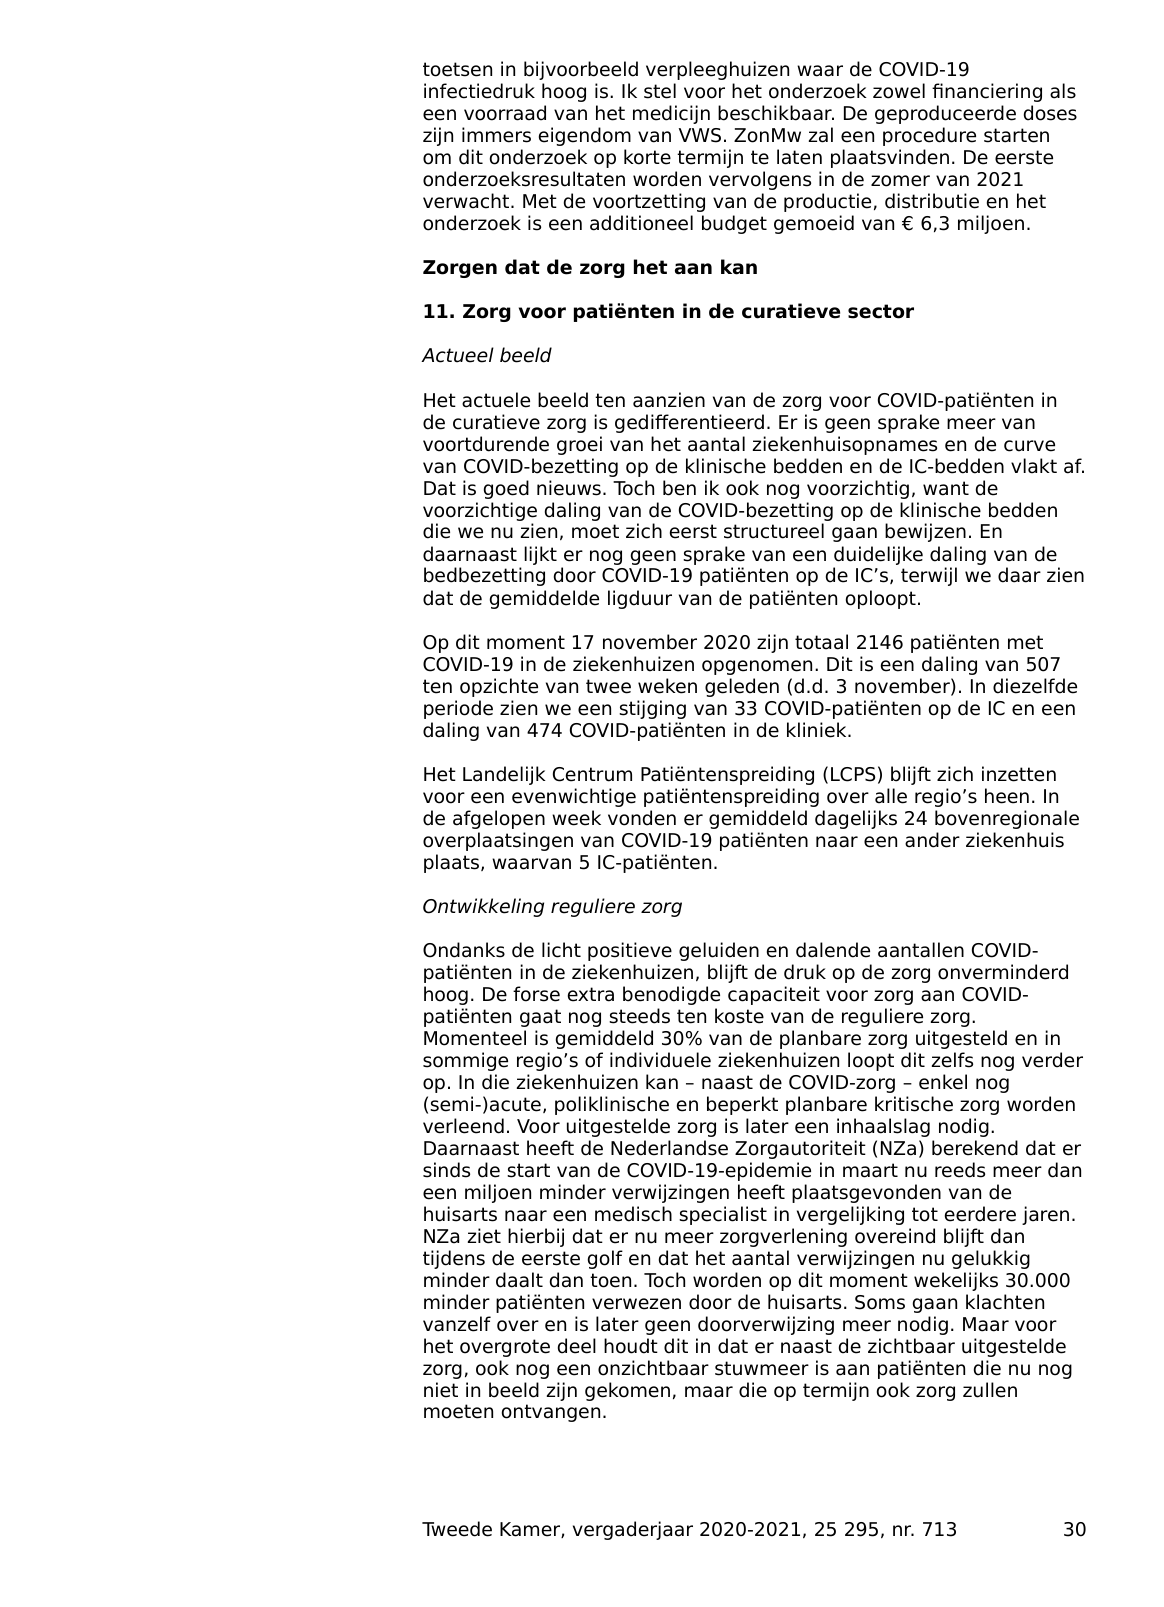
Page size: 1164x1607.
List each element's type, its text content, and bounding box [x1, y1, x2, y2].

subtitle Zorgen dat de zorg het aan kan [422, 257, 1087, 279]
text Het actuele beeld ten aanzien van de zorg voor COVID-patiënten in de curatieve zorg is gedifferentieerd. Er is geen sprake meer van voortdurende groei van het aantal ziekenhuisopnames en de curve van COVID-bezetting op de klinische bedden en de IC-bedden vlakt af. Dat is goed nieuws. Toch ben ik ook nog voorzichtig, want de voorzichtige daling van de COVID-bezetting op de klinische bedden die we nu zien, moet zich eerst structureel gaan bewijzen. En daarnaast lijkt er nog geen sprake van een duidelijke daling van de bedbezetting door COVID-19 patiënten op de IC’s, terwijl we daar zien dat de gemiddelde ligduur van de patiënten oploopt. [422, 389, 1087, 609]
text Op dit moment 17 november 2020 zijn totaal 2146 patiënten met COVID-19 in de ziekenhuizen opgenomen. Dit is een daling van 507 ten opzichte van twee weken geleden (d.d. 3 november). In diezelfde periode zien we een stijging van 33 COVID-patiënten op de IC en een daling van 474 COVID-patiënten in de kliniek. [422, 632, 1087, 741]
text Daarnaast heeft de Nederlandse Zorgautoriteit (NZa) berekend dat er sinds de start van de COVID-19-epidemie in maart nu reeds meer dan een miljoen minder verwijzingen heeft plaatsgevonden van de huisarts naar een medisch specialist in vergelijking tot eerdere jaren. NZa ziet hierbij dat er nu meer zorgverlening overeind blijft dan tijdens de eerste golf en dat het aantal verwijzingen nu gelukkig minder daalt dan toen. Toch worden op dit moment wekelijks 30.000 minder patiënten verwezen door de huisarts. Soms gaan klachten vanzelf over en is later geen doorverwijzing meer nodig. Maar voor het overgrote deel houdt dit in dat er naast de zichtbaar uitgestelde zorg, ook nog een onzichtbaar stuwmeer is aan patiënten die nu nog niet in beeld zijn gekomen, maar die op termijn ook zorg zullen moeten ontvangen. [422, 1138, 1087, 1423]
text Het Landelijk Centrum Patiëntenspreiding (LCPS) blijft zich inzetten voor een evenwichtige patiëntenspreiding over alle regio’s heen. In de afgelopen week vonden er gemiddeld dagelijks 24 bovenregionale overplaatsingen van COVID-19 patiënten naar een ander ziekenhuis plaats, waarvan 5 IC-patiënten. [422, 764, 1087, 873]
subtitle Ontwikkeling reguliere zorg [422, 896, 1087, 918]
text Ondanks de licht positieve geluiden en dalende aantallen COVID-patiënten in de ziekenhuizen, blijft de druk op de zorg onverminderd hoog. De forse extra benodigde capaciteit voor zorg aan COVID-patiënten gaat nog steeds ten koste van de reguliere zorg. Momenteel is gemiddeld 30% van de planbare zorg uitgesteld en in sommige regio’s of individuele ziekenhuizen loopt dit zelfs nog verder op. In die ziekenhuizen kan – naast de COVID-zorg – enkel nog (semi-)acute, poliklinische en beperkt planbare kritische zorg worden verleend. Voor uitgestelde zorg is later een inhaalslag nodig. [422, 940, 1087, 1138]
subtitle Actueel beeld [422, 345, 1087, 367]
subtitle 11. Zorg voor patiënten in de curatieve sector [422, 301, 1087, 323]
text toetsen in bijvoorbeeld verpleeghuizen waar de COVID-19 infectiedruk hoog is. Ik stel voor het onderzoek zowel financiering als een voorraad van het medicijn beschikbaar. De geproduceerde doses zijn immers eigendom van VWS. ZonMw zal een procedure starten om dit onderzoek op korte termijn te laten plaatsvinden. De eerste onderzoeksresultaten worden vervolgens in de zomer van 2021 verwacht. Met de voortzetting van de productie, distributie en het onderzoek is een additioneel budget gemoeid van € 6,3 miljoen. [422, 59, 1087, 235]
